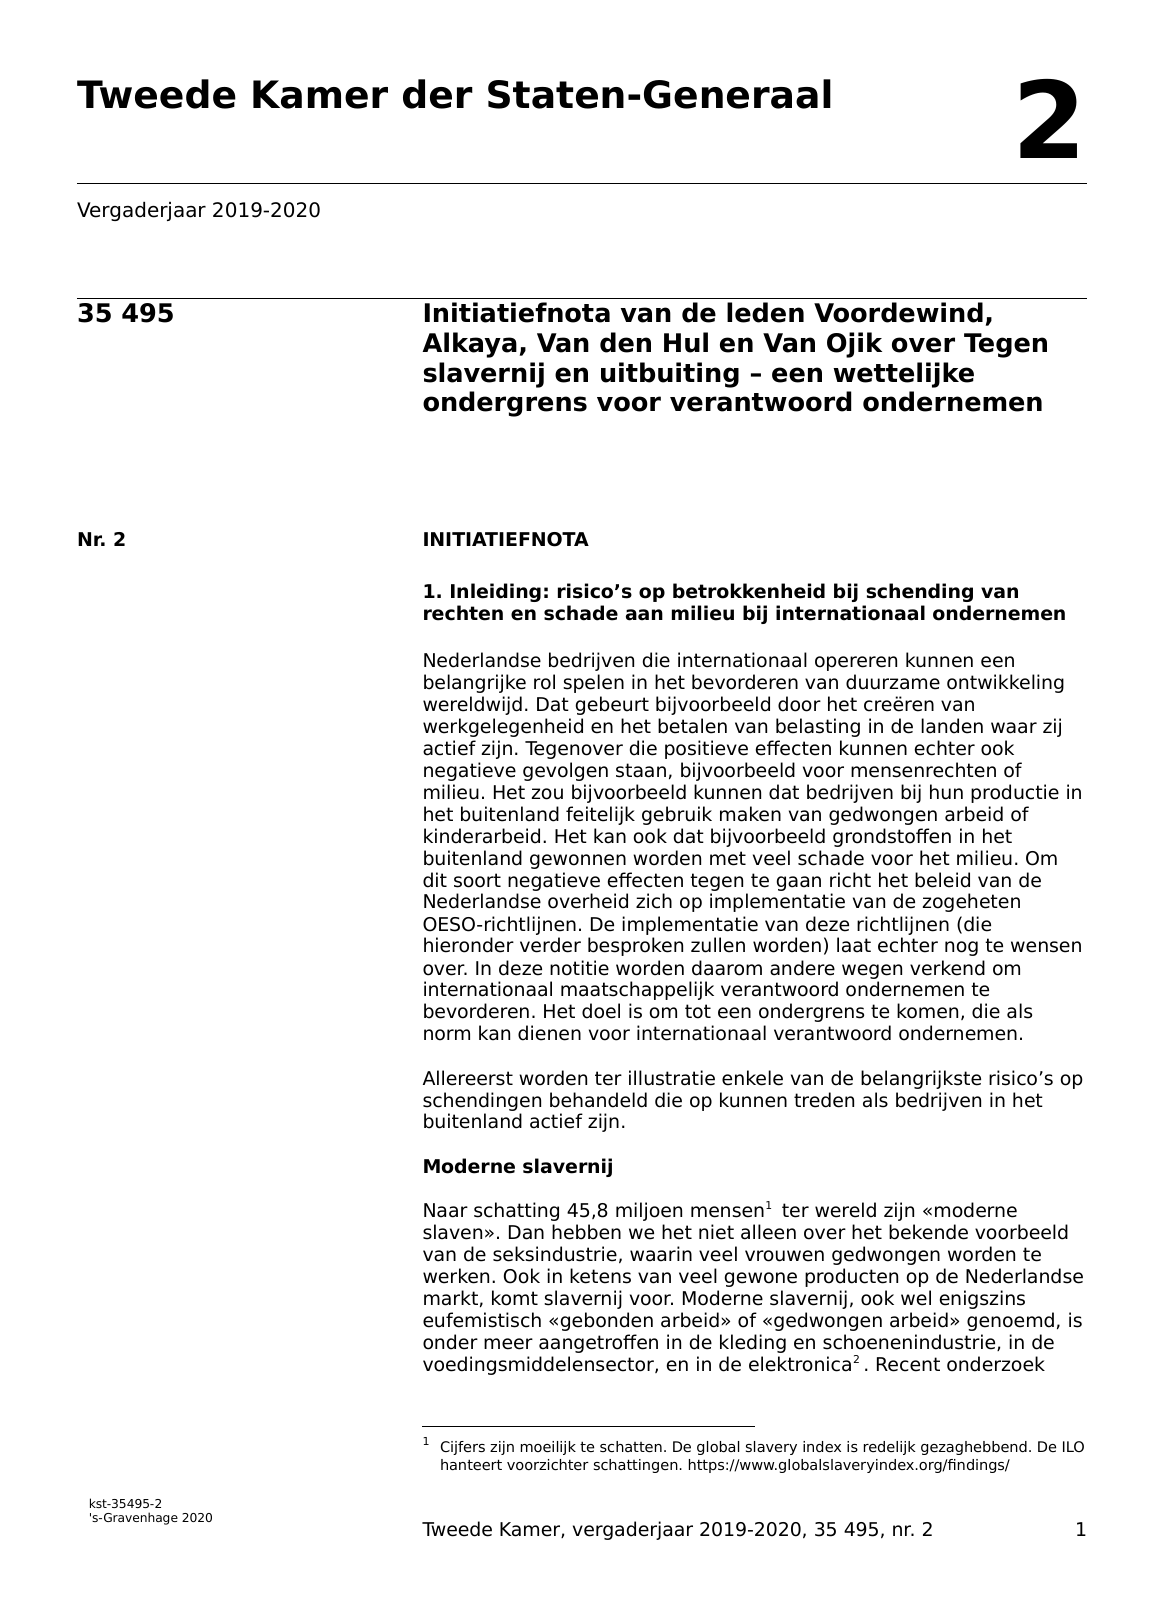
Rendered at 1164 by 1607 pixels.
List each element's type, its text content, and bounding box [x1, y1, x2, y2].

text Nederlandse bedrijven die internationaal opereren kunnen een belangrijke rol spelen in het bevorderen van duurzame ontwikkeling wereldwijd. Dat gebeurt bijvoorbeeld door het creëren van werkgelegenheid en het betalen van belasting in de landen waar zij actief zijn. Tegenover die positieve effecten kunnen echter ook negatieve gevolgen staan, bijvoorbeeld voor mensenrechten of milieu. Het zou bijvoorbeeld kunnen dat bedrijven bij hun productie in het buitenland feitelijk gebruik maken van gedwongen arbeid of kinderarbeid. Het kan ook dat bijvoorbeeld grondstoffen in het buitenland gewonnen worden met veel schade voor het milieu. Om dit soort negatieve effecten tegen te gaan richt het beleid van de Nederlandse overheid zich op implementatie van de zogeheten OESO-richtlijnen. De implementatie van deze richtlijnen (die hieronder verder besproken zullen worden) laat echter nog te wensen over. In deze notitie worden daarom andere wegen verkend om internationaal maatschappelijk verantwoord ondernemen te bevorderen. Het doel is om tot een ondergrens te komen, die als norm kan dienen voor internationaal verantwoord ondernemen. [422, 650, 1087, 1045]
text Naar schatting 45,8 miljoen mensen ter wereld zijn «moderne slaven». Dan hebben we het niet alleen over het bekende voorbeeld van de seksindustrie, waarin veel vrouwen gedwongen worden te werken. Ook in ketens van veel gewone producten op de Nederlandse markt, komt slavernij voor. Moderne slavernij, ook wel enigszins eufemistisch «gebonden arbeid» of «gedwongen arbeid» genoemd, is onder meer aangetroffen in de kleding en schoenenindustrie, in de voedingsmiddelensector, en in de elektronica. Recent onderzoek [422, 1200, 1087, 1376]
subtitle Moderne slavernij [422, 1156, 1087, 1178]
text Cijfers zijn moeilijk te schatten. De global slavery index is redelijk gezaghebbend. De ILO hanteert voorzichter schattingen. https://www.globalslaveryindex.org/findings/ [422, 1435, 1087, 1474]
text 's-Gravenhage 2020 [88, 1511, 323, 1525]
text Allereerst worden ter illustratie enkele van de belangrijkste risico’s op schendingen behandeld die op kunnen treden als bedrijven in het buitenland actief zijn. [422, 1067, 1087, 1133]
text kst-35495-2 [88, 1497, 323, 1511]
table_header Tweede Kamer der Staten-Generaal [77, 59, 886, 183]
table_header 2 [886, 59, 1087, 183]
table_cell Vergaderjaar 2019-2020 [77, 184, 1087, 298]
subtitle 1. Inleiding: risico’s op betrokkenheid bij schending van rechten en schade aan milieu bij internationaal ondernemen [422, 581, 1087, 625]
subtitle Nr. 2 INITIATIEFNOTA [77, 529, 1087, 551]
subtitle 35 495 Initiatiefnota van de leden Voordewind, Alkaya, Van den Hul en Van Ojik over Tegen slavernij en uitbuiting – een wettelijke ondergrens voor verantwoord ondernemen [77, 299, 1087, 418]
